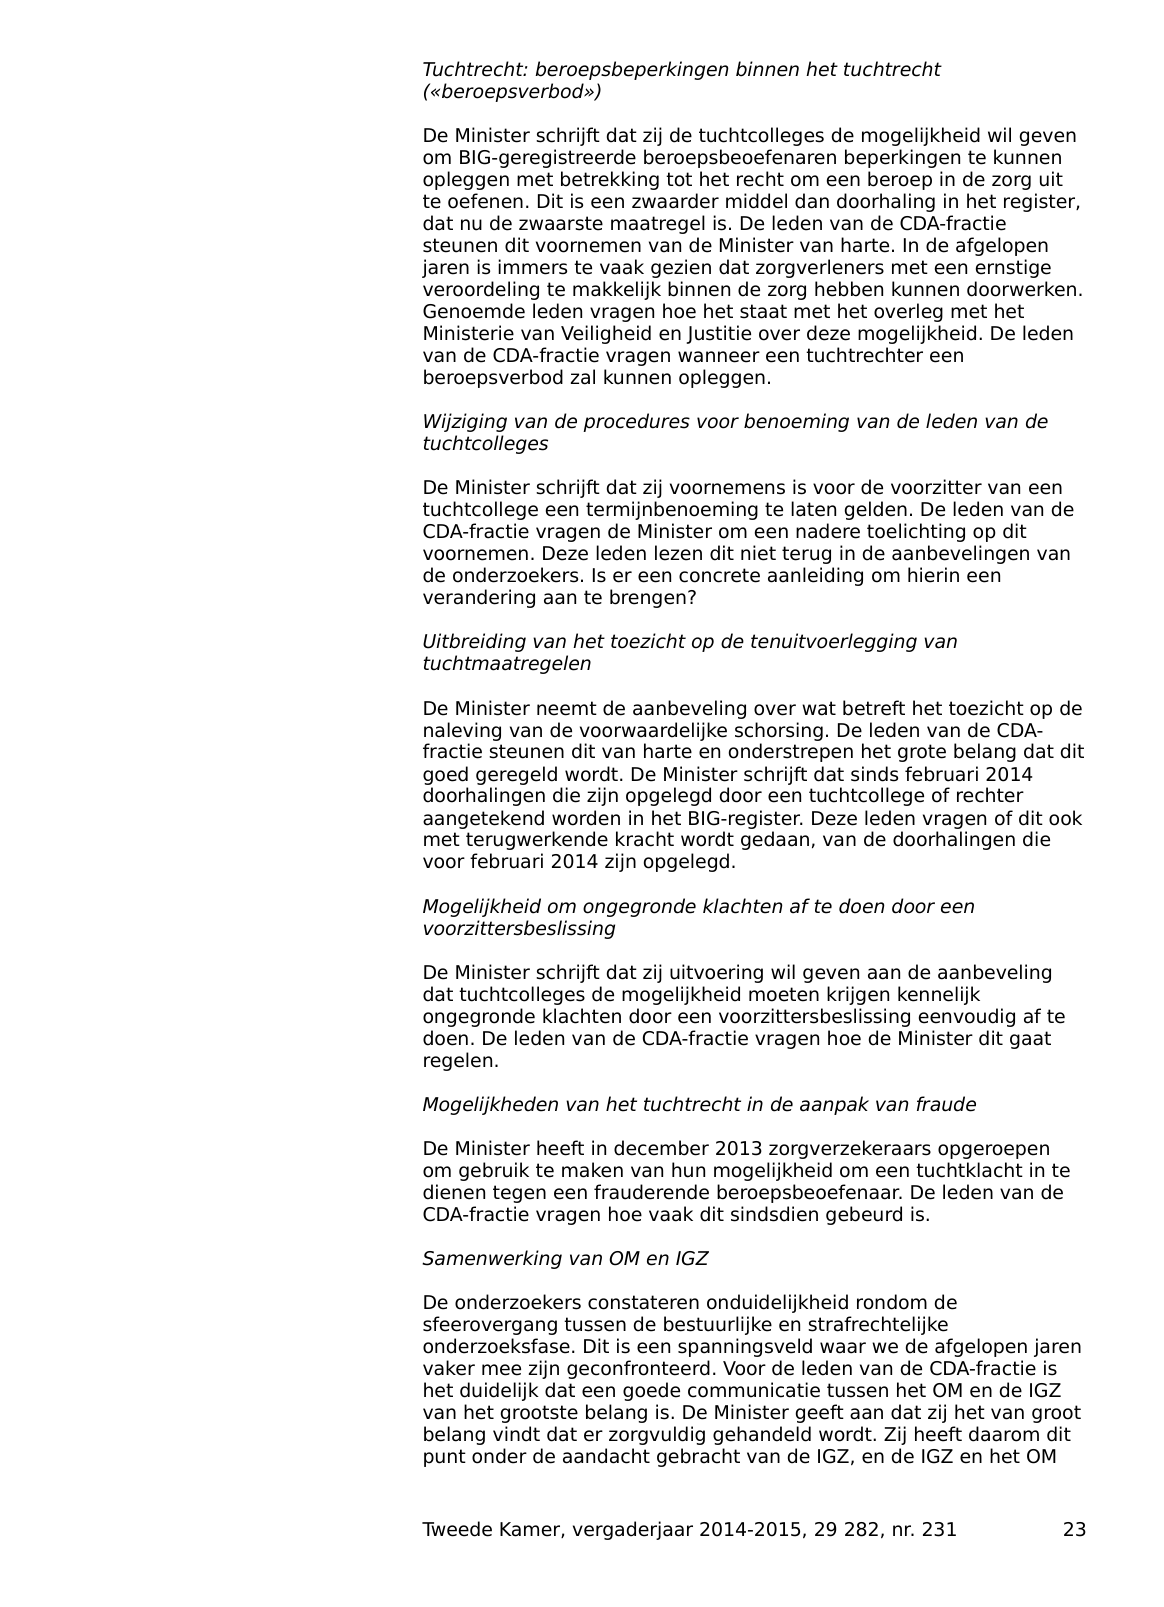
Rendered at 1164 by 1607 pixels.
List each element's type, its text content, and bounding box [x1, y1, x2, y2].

text De Minister heeft in december 2013 zorgverzekeraars opgeroepen om gebruik te maken van hun mogelijkheid om een tuchtklacht in te dienen tegen een frauderende beroepsbeoefenaar. De leden van de CDA-fractie vragen hoe vaak dit sindsdien gebeurd is. [422, 1138, 1087, 1226]
text De Minister schrijft dat zij uitvoering wil geven aan de aanbeveling dat tuchtcolleges de mogelijkheid moeten krijgen kennelijk ongegronde klachten door een voorzittersbeslissing eenvoudig af te doen. De leden van de CDA-fractie vragen hoe de Minister dit gaat regelen. [422, 962, 1087, 1072]
subtitle Samenwerking van OM en IGZ [422, 1248, 1087, 1270]
text De Minister schrijft dat zij de tuchtcolleges de mogelijkheid wil geven om BIG-geregistreerde beroepsbeoefenaren beperkingen te kunnen opleggen met betrekking tot het recht om een beroep in de zorg uit te oefenen. Dit is een zwaarder middel dan doorhaling in het register, dat nu de zwaarste maatregel is. De leden van de CDA-fractie steunen dit voornemen van de Minister van harte. In de afgelopen jaren is immers te vaak gezien dat zorgverleners met een ernstige veroordeling te makkelijk binnen de zorg hebben kunnen doorwerken. Genoemde leden vragen hoe het staat met het overleg met het Ministerie van Veiligheid en Justitie over deze mogelijkheid. De leden van de CDA-fractie vragen wanneer een tuchtrechter een beroepsverbod zal kunnen opleggen. [422, 125, 1087, 389]
subtitle Wijziging van de procedures voor benoeming van de leden van de tuchtcolleges [422, 411, 1087, 455]
text De onderzoekers constateren onduidelijkheid rondom de sfeerovergang tussen de bestuurlijke en strafrechtelijke onderzoeksfase. Dit is een spanningsveld waar we de afgelopen jaren vaker mee zijn geconfronteerd. Voor de leden van de CDA-fractie is het duidelijk dat een goede communicatie tussen het OM en de IGZ van het grootste belang is. De Minister geeft aan dat zij het van groot belang vindt dat er zorgvuldig gehandeld wordt. Zij heeft daarom dit punt onder de aandacht gebracht van de IGZ, en de IGZ en het OM [422, 1292, 1087, 1468]
subtitle Mogelijkheid om ongegronde klachten af te doen door een voorzittersbeslissing [422, 896, 1087, 939]
subtitle Mogelijkheden van het tuchtrecht in de aanpak van fraude [422, 1094, 1087, 1116]
subtitle Tuchtrecht: beroepsbeperkingen binnen het tuchtrecht («beroepsverbod») [422, 59, 1087, 103]
text De Minister schrijft dat zij voornemens is voor de voorzitter van een tuchtcollege een termijnbenoeming te laten gelden. De leden van de CDA-fractie vragen de Minister om een nadere toelichting op dit voornemen. Deze leden lezen dit niet terug in de aanbevelingen van de onderzoekers. Is er een concrete aanleiding om hierin een verandering aan te brengen? [422, 477, 1087, 609]
text De Minister neemt de aanbeveling over wat betreft het toezicht op de naleving van de voorwaardelijke schorsing. De leden van de CDA-fractie steunen dit van harte en onderstrepen het grote belang dat dit goed geregeld wordt. De Minister schrijft dat sinds februari 2014 doorhalingen die zijn opgelegd door een tuchtcollege of rechter aangetekend worden in het BIG-register. Deze leden vragen of dit ook met terugwerkende kracht wordt gedaan, van de doorhalingen die voor februari 2014 zijn opgelegd. [422, 697, 1087, 873]
subtitle Uitbreiding van het toezicht op de tenuitvoerlegging van tuchtmaatregelen [422, 631, 1087, 675]
